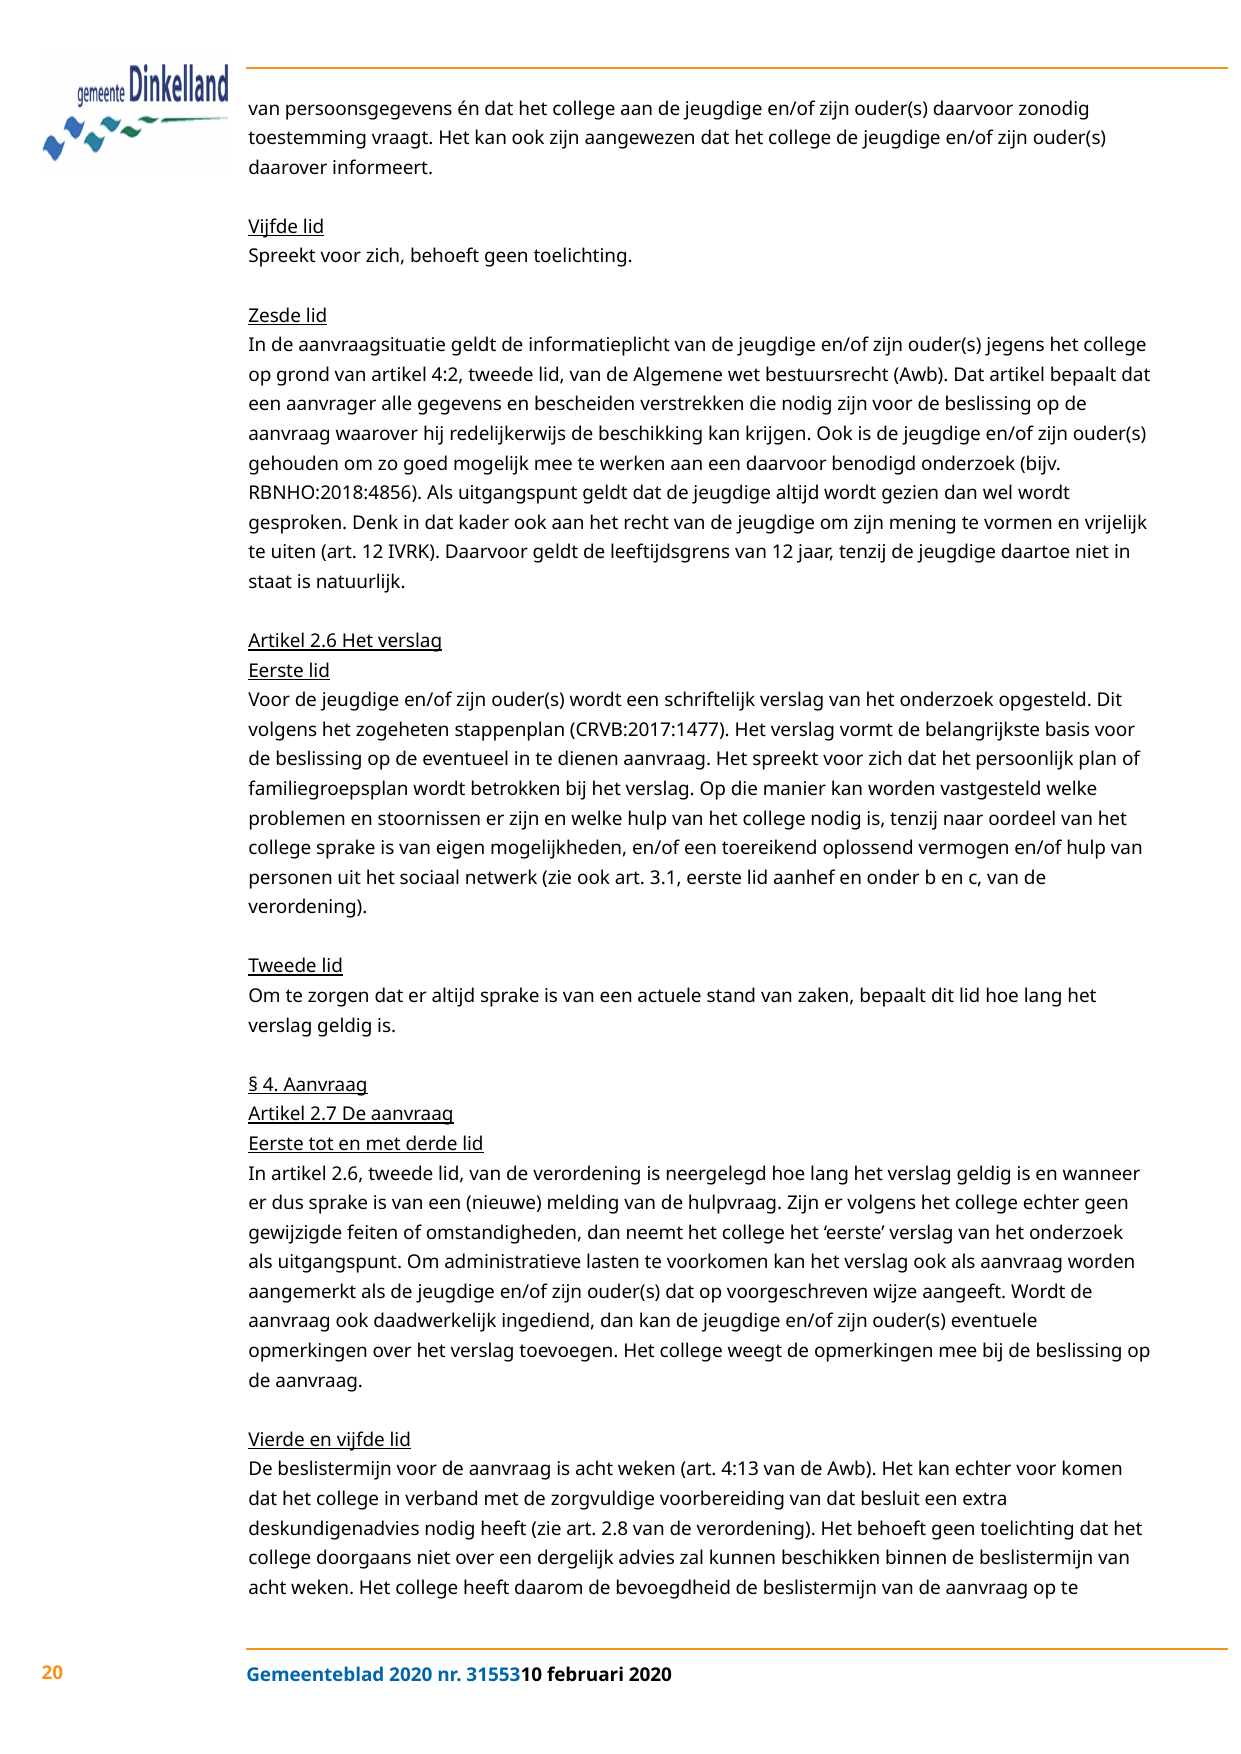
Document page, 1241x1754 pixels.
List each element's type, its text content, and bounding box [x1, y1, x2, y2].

text Artikel 2.7 De aanvraag [248, 1101, 1152, 1126]
text Eerste tot en met derde lid [248, 1130, 1152, 1156]
text Eerste lid [248, 657, 1152, 683]
picture [41, 47, 231, 172]
text Zesde lid [248, 302, 1152, 328]
text De beslistermijn voor de aanvraag is acht weken (art. 4:13 van de Awb). Het kan echter voor komen dat het college in verband met de zorgvuldige voorbereiding van dat besluit een extra deskundigenadvies nodig heeft (zie art. 2.8 van de verordening). Het behoeft geen toelichting dat het college doorgaans niet over een dergelijk advies zal kunnen beschikken binnen de beslistermijn van acht weken. Het college heeft daarom de bevoegdheid de beslistermijn van de aanvraag op te [248, 1456, 1152, 1600]
text Vijfde lid [248, 213, 1152, 239]
text Vierde en vijfde lid [248, 1426, 1152, 1452]
text Spreekt voor zich, behoeft geen toelichting. [248, 243, 1152, 268]
text In de aanvraagsituatie geldt de informatieplicht van de jeugdige en/of zijn ouder(s) jegens het college op grond van artikel 4:2, tweede lid, van de Algemene wet bestuursrecht (Awb). Dat artikel bepaalt dat een aanvrager alle gegevens en bescheiden verstrekken die nodig zijn voor de beslissing op de aanvraag waarover hij redelijkerwijs de beschikking kan krijgen. Ook is de jeugdige en/of zijn ouder(s) gehouden om zo goed mogelijk mee te werken aan een daarvoor benodigd onderzoek (bijv. RBNHO:2018:4856). Als uitgangspunt geldt dat de jeugdige altijd wordt gezien dan wel wordt gesproken. Denk in dat kader ook aan het recht van de jeugdige om zijn mening te vormen en vrijelijk te uiten (art. 12 IVRK). Daarvoor geldt de leeftijdsgrens van 12 jaar, tenzij de jeugdige daartoe niet in staat is natuurlijk. [248, 331, 1152, 594]
text Artikel 2.6 Het verslag [248, 627, 1152, 653]
text § 4. Aanvraag [248, 1071, 1152, 1097]
text In artikel 2.6, tweede lid, van de verordening is neergelegd hoe lang het verslag geldig is en wanneer er dus sprake is van een (nieuwe) melding van de hulpvraag. Zijn er volgens het college echter geen gewijzigde feiten of omstandigheden, dan neemt het college het ‘eerste’ verslag van het onderzoek als uitgangspunt. Om administratieve lasten te voorkomen kan het verslag ook als aanvraag worden aangemerkt als de jeugdige en/of zijn ouder(s) dat op voorgeschreven wijze aangeeft. Wordt de aanvraag ook daadwerkelijk ingediend, dan kan de jeugdige en/of zijn ouder(s) eventuele opmerkingen over het verslag toevoegen. Het college weegt de opmerkingen mee bij de beslissing op de aanvraag. [248, 1160, 1152, 1393]
text van persoonsgegevens én dat het college aan de jeugdige en/of zijn ouder(s) daarvoor zonodig toestemming vraagt. Het kan ook zijn aangewezen dat het college de jeugdige en/of zijn ouder(s) daarover informeert. [248, 95, 1152, 180]
text Voor de jeugdige en/of zijn ouder(s) wordt een schriftelijk verslag van het onderzoek opgesteld. Dit volgens het zogeheten stappenplan (CRVB:2017:1477). Het verslag vormt de belangrijkste basis voor de beslissing op de eventueel in te dienen aanvraag. Het spreekt voor zich dat het persoonlijk plan of familiegroepsplan wordt betrokken bij het verslag. Op die manier kan worden vastgesteld welke problemen en stoornissen er zijn en welke hulp van het college nodig is, tenzij naar oordeel van het college sprake is van eigen mogelijkheden, en/of een toereikend oplossend vermogen en/of hulp van personen uit het sociaal netwerk (zie ook art. 3.1, eerste lid aanhef en onder b en c, van de verordening). [248, 686, 1152, 919]
text Om te zorgen dat er altijd sprake is van een actuele stand van zaken, bepaalt dit lid hoe lang het verslag geldig is. [248, 982, 1152, 1038]
text Tweede lid [248, 953, 1152, 978]
